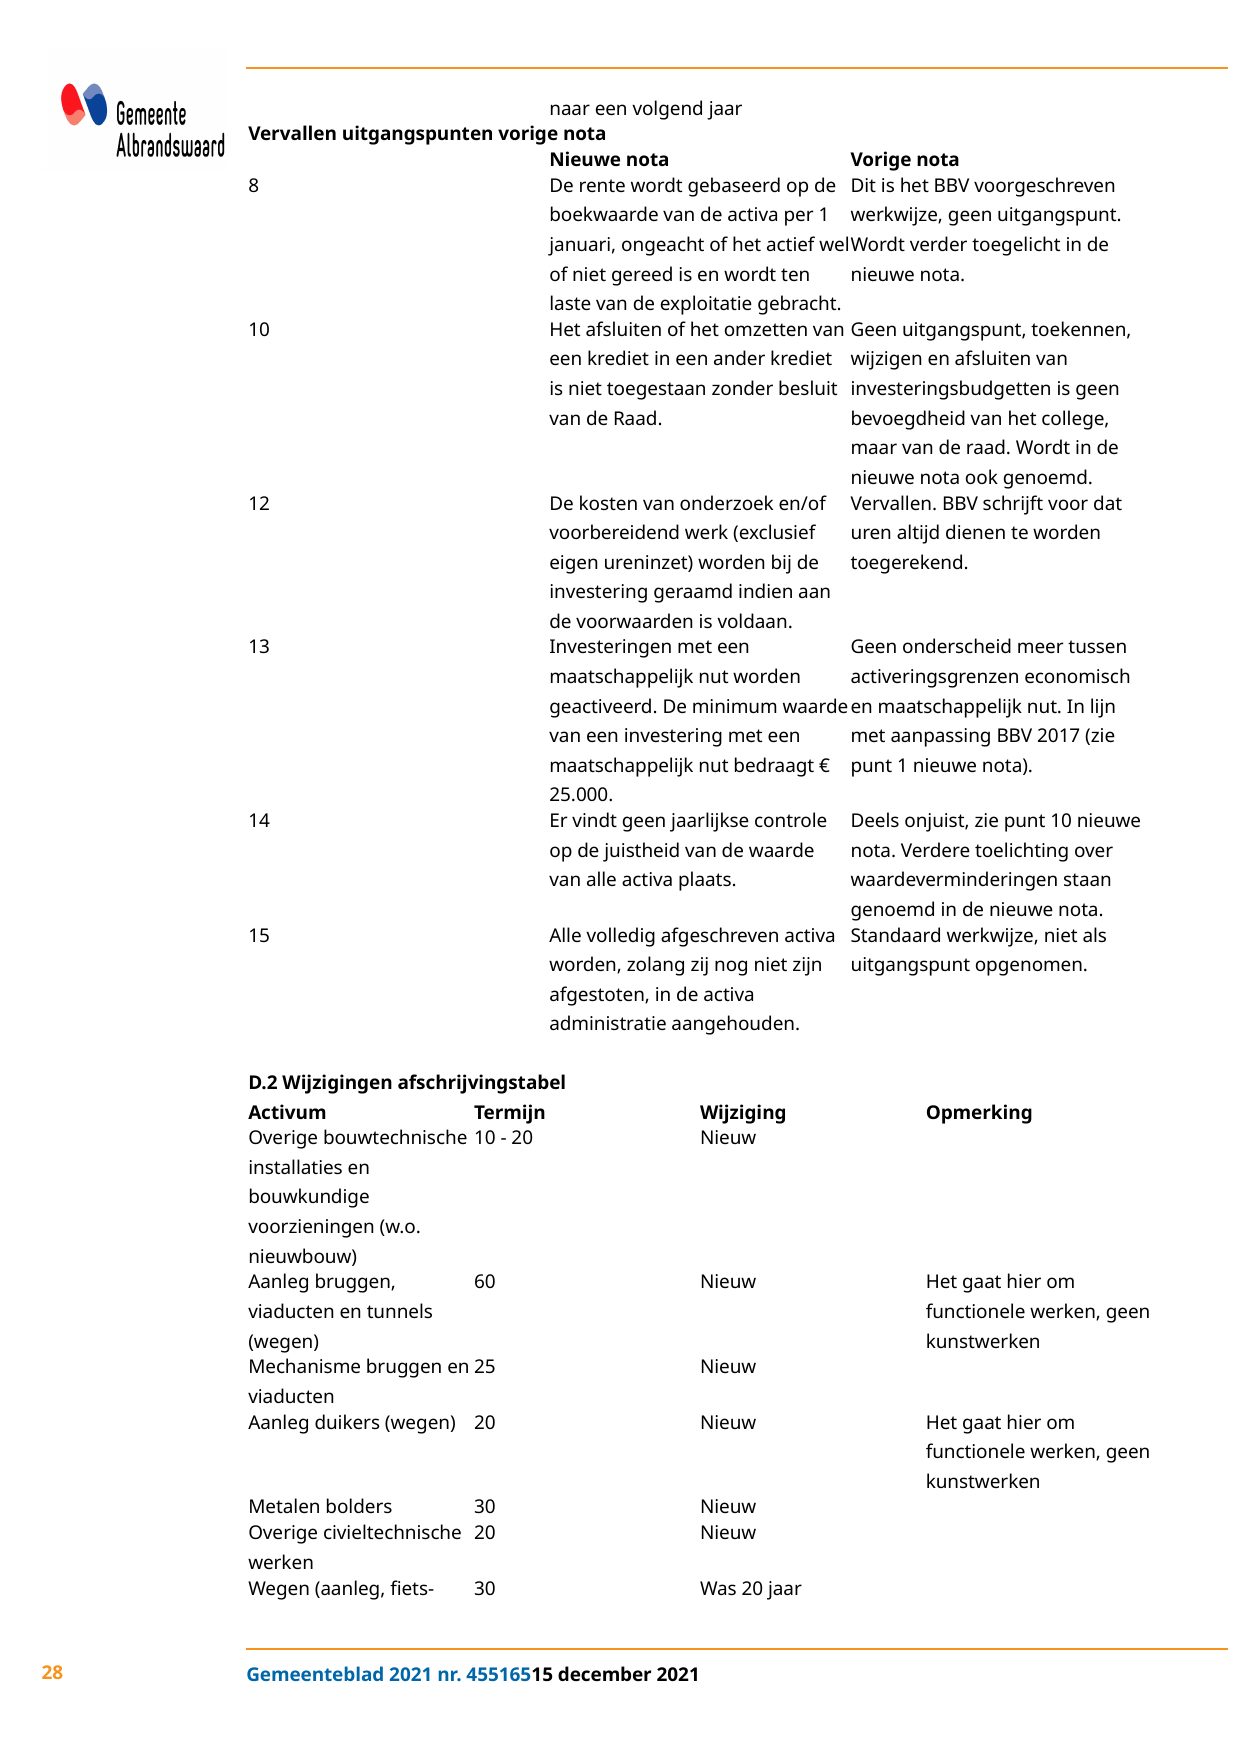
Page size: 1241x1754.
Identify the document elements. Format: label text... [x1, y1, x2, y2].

table_cell Vervallen. BBV schrijft voor dat uren altijd dienen te worden toegerekend. [850, 490, 1152, 634]
table_cell Geen uitgangspunt, toekennen, wijzigen en afsluiten van investeringsbudgetten is geen bevoegdheid van het college, maar van de raad. Wordt in de nieuwe nota ook genoemd. [850, 316, 1152, 490]
table_cell Er vindt geen jaarlijkse controle op de juistheid van de waarde van alle activa plaats. [549, 808, 850, 922]
table_cell Nieuw [700, 1520, 926, 1575]
table_cell Was 20 jaar [700, 1575, 926, 1601]
table_cell Standaard werkwijze, niet als uitgangspunt opgenomen. [850, 922, 1152, 1036]
table_cell Mechanisme bruggen en viaducten [248, 1354, 474, 1409]
table_cell Vorige nota [850, 146, 1152, 172]
table_cell [248, 95, 549, 121]
table_cell Geen onderscheid meer tussen activeringsgrenzen economisch en maatschappelijk nut. In lijn met aanpassing BBV 2017 (zie punt 1 nieuwe nota). [850, 634, 1152, 807]
table_cell Vervallen uitgangspunten vorige nota [248, 121, 850, 146]
table_cell Alle volledig afgeschreven activa worden, zolang zij nog niet zijn afgestoten, in de activa administratie aangehouden. [549, 922, 850, 1036]
table_cell [926, 1125, 1152, 1269]
table_cell De rente wordt gebaseerd op de boekwaarde van de activa per 1 januari, ongeacht of het actief wel of niet gereed is en wordt ten laste van de exploitatie gebracht. [549, 172, 850, 316]
table_cell Investeringen met een maatschappelijk nut worden geactiveerd. De minimum waarde van een investering met een maatschappelijk nut bedraagt € 25.000. [549, 634, 850, 807]
table_cell Overige bouwtechnische installaties en bouwkundige voorzieningen (w.o. nieuwbouw) [248, 1125, 474, 1269]
table_cell Het gaat hier om functionele werken, geen kunstwerken [926, 1269, 1152, 1353]
table_cell Nieuw [700, 1269, 926, 1353]
table_cell Nieuw [700, 1494, 926, 1519]
table_cell 30 [474, 1494, 700, 1519]
table_cell [850, 95, 1152, 121]
table_header Termijn [474, 1099, 700, 1124]
table_cell 13 [248, 634, 549, 807]
table_cell Aanleg duikers (wegen) [248, 1409, 474, 1494]
table_cell De kosten van onderzoek en/of voorbereidend werk (exclusief eigen ureninzet) worden bij de investering geraamd indien aan de voorwaarden is voldaan. [549, 490, 850, 634]
table_cell Dit is het BBV voorgeschreven werkwijze, geen uitgangspunt. Wordt verder toegelicht in de nieuwe nota. [850, 172, 1152, 316]
table_cell Nieuwe nota [549, 146, 850, 172]
table_cell naar een volgend jaar [549, 95, 850, 121]
table_cell Deels onjuist, zie punt 10 nieuwe nota. Verdere toelichting over waardeverminderingen staan genoemd in de nieuwe nota. [850, 808, 1152, 922]
table_cell 25 [474, 1354, 700, 1409]
table_cell Aanleg bruggen, viaducten en tunnels (wegen) [248, 1269, 474, 1353]
table_cell 12 [248, 490, 549, 634]
table_header Opmerking [926, 1099, 1152, 1124]
table_cell [926, 1520, 1152, 1575]
table_cell 10 - 20 [474, 1125, 700, 1269]
table_cell [850, 121, 1152, 146]
table_cell [248, 146, 549, 172]
table_cell Nieuw [700, 1354, 926, 1409]
table_cell [926, 1494, 1152, 1519]
table_cell [926, 1575, 1152, 1601]
table_cell Wegen (aanleg, fiets- [248, 1575, 474, 1601]
table_cell Overige civieltechnische werken [248, 1520, 474, 1575]
table_cell Metalen bolders [248, 1494, 474, 1519]
table_cell Het gaat hier om functionele werken, geen kunstwerken [926, 1409, 1152, 1494]
table_cell 20 [474, 1409, 700, 1494]
picture [41, 47, 231, 172]
table_cell 14 [248, 808, 549, 922]
table_header Wijziging [700, 1099, 926, 1124]
table_cell Nieuw [700, 1125, 926, 1269]
table_cell 8 [248, 172, 549, 316]
table_cell 60 [474, 1269, 700, 1353]
table_cell 10 [248, 316, 549, 490]
table_cell 15 [248, 922, 549, 1036]
table_cell Het afsluiten of het omzetten van een krediet in een ander krediet is niet toegestaan zonder besluit van de Raad. [549, 316, 850, 490]
table_cell Nieuw [700, 1409, 926, 1494]
table_cell [926, 1354, 1152, 1409]
table_cell 20 [474, 1520, 700, 1575]
text D.2 Wijzigingen afschrijvingstabel [248, 1069, 1152, 1095]
table_header Activum [248, 1099, 474, 1124]
table_cell 30 [474, 1575, 700, 1601]
